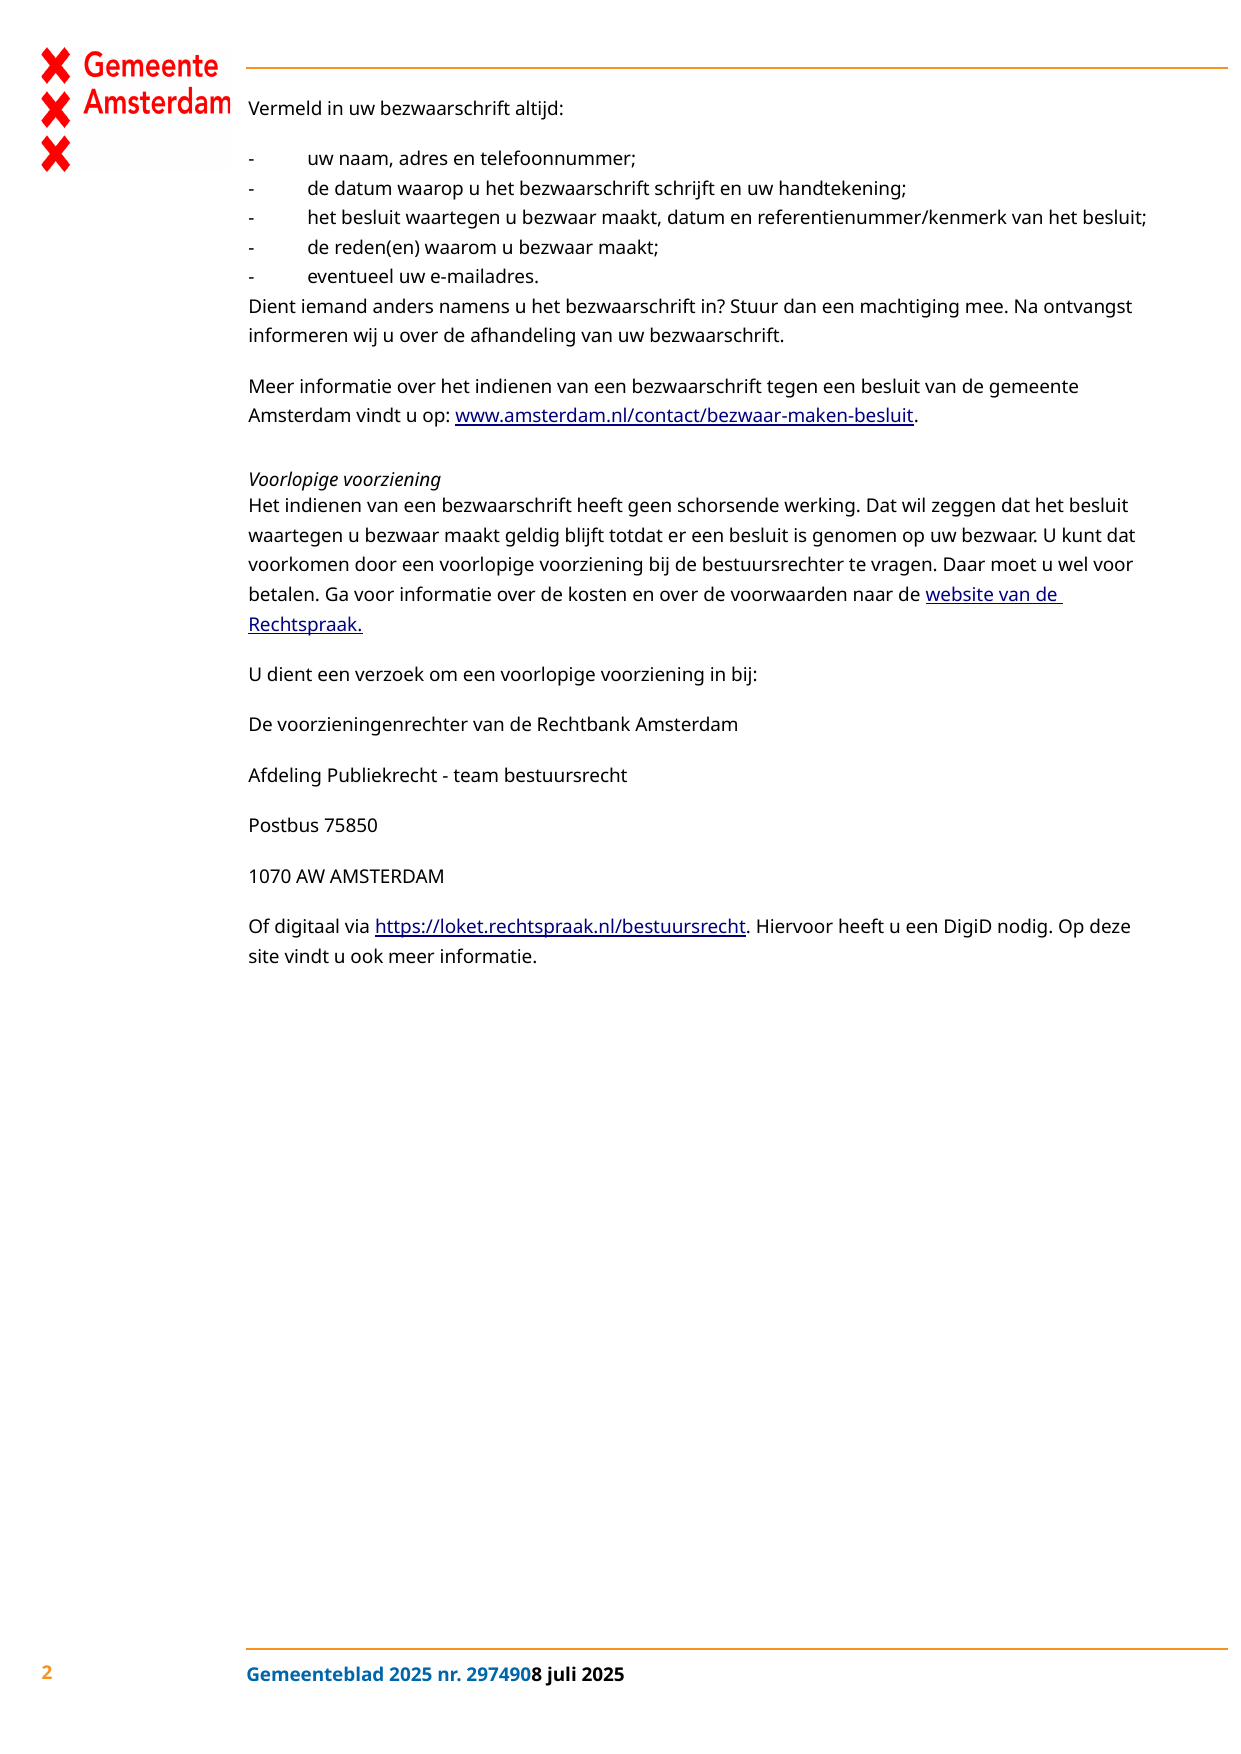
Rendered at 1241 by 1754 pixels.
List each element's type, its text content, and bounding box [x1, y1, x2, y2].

text Het indienen van een bezwaarschrift heeft geen schorsende werking. Dat wil zeggen dat het besluit waartegen u bezwaar maakt geldig blijft totdat er een besluit is genomen op uw bezwaar. U kunt dat voorkomen door een voorlopige voorziening bij de bestuursrechter te vragen. Daar moet u wel voor betalen. Ga voor informatie over de kosten en over de voorwaarden naar de website van de Rechtspraak. [248, 492, 1152, 636]
list uw naam, adres en telefoonnummer; [248, 145, 1152, 171]
list de datum waarop u het bezwaarschrift schrijft en uw handtekening; [248, 175, 1152, 201]
text De voorzieningenrechter van de Rechtbank Amsterdam [248, 712, 1152, 737]
text Vermeld in uw bezwaarschrift altijd: [248, 95, 1152, 121]
text Meer informatie over het indienen van een bezwaarschrift tegen een besluit van de gemeente Amsterdam vindt u op: www.amsterdam.nl/contact/bezwaar-maken-besluit. [248, 373, 1152, 428]
list eventueel uw e-mailadres. [248, 263, 1152, 289]
text Postbus 75850 [248, 812, 1152, 838]
list het besluit waartegen u bezwaar maakt, datum en referentienummer/kenmerk van het besluit; [248, 204, 1152, 230]
text Dient iemand anders namens u het bezwaarschrift in? Stuur dan een machtiging mee. Na ontvangst informeren wij u over de afhandeling van uw bezwaarschrift. [248, 293, 1152, 348]
text Of digitaal via https://loket.rechtspraak.nl/bestuursrecht. Hiervoor heeft u een DigiD nodig. Op deze site vindt u ook meer informatie. [248, 913, 1152, 968]
text 1070 AW AMSTERDAM [248, 863, 1152, 888]
text U dient een verzoek om een voorlopige voorziening in bij: [248, 661, 1152, 687]
text Afdeling Publiekrecht - team bestuursrecht [248, 762, 1152, 788]
picture [41, 47, 231, 172]
list de reden(en) waarom u bezwaar maakt; [248, 234, 1152, 260]
text Voorlopige voorziening [248, 467, 1152, 492]
